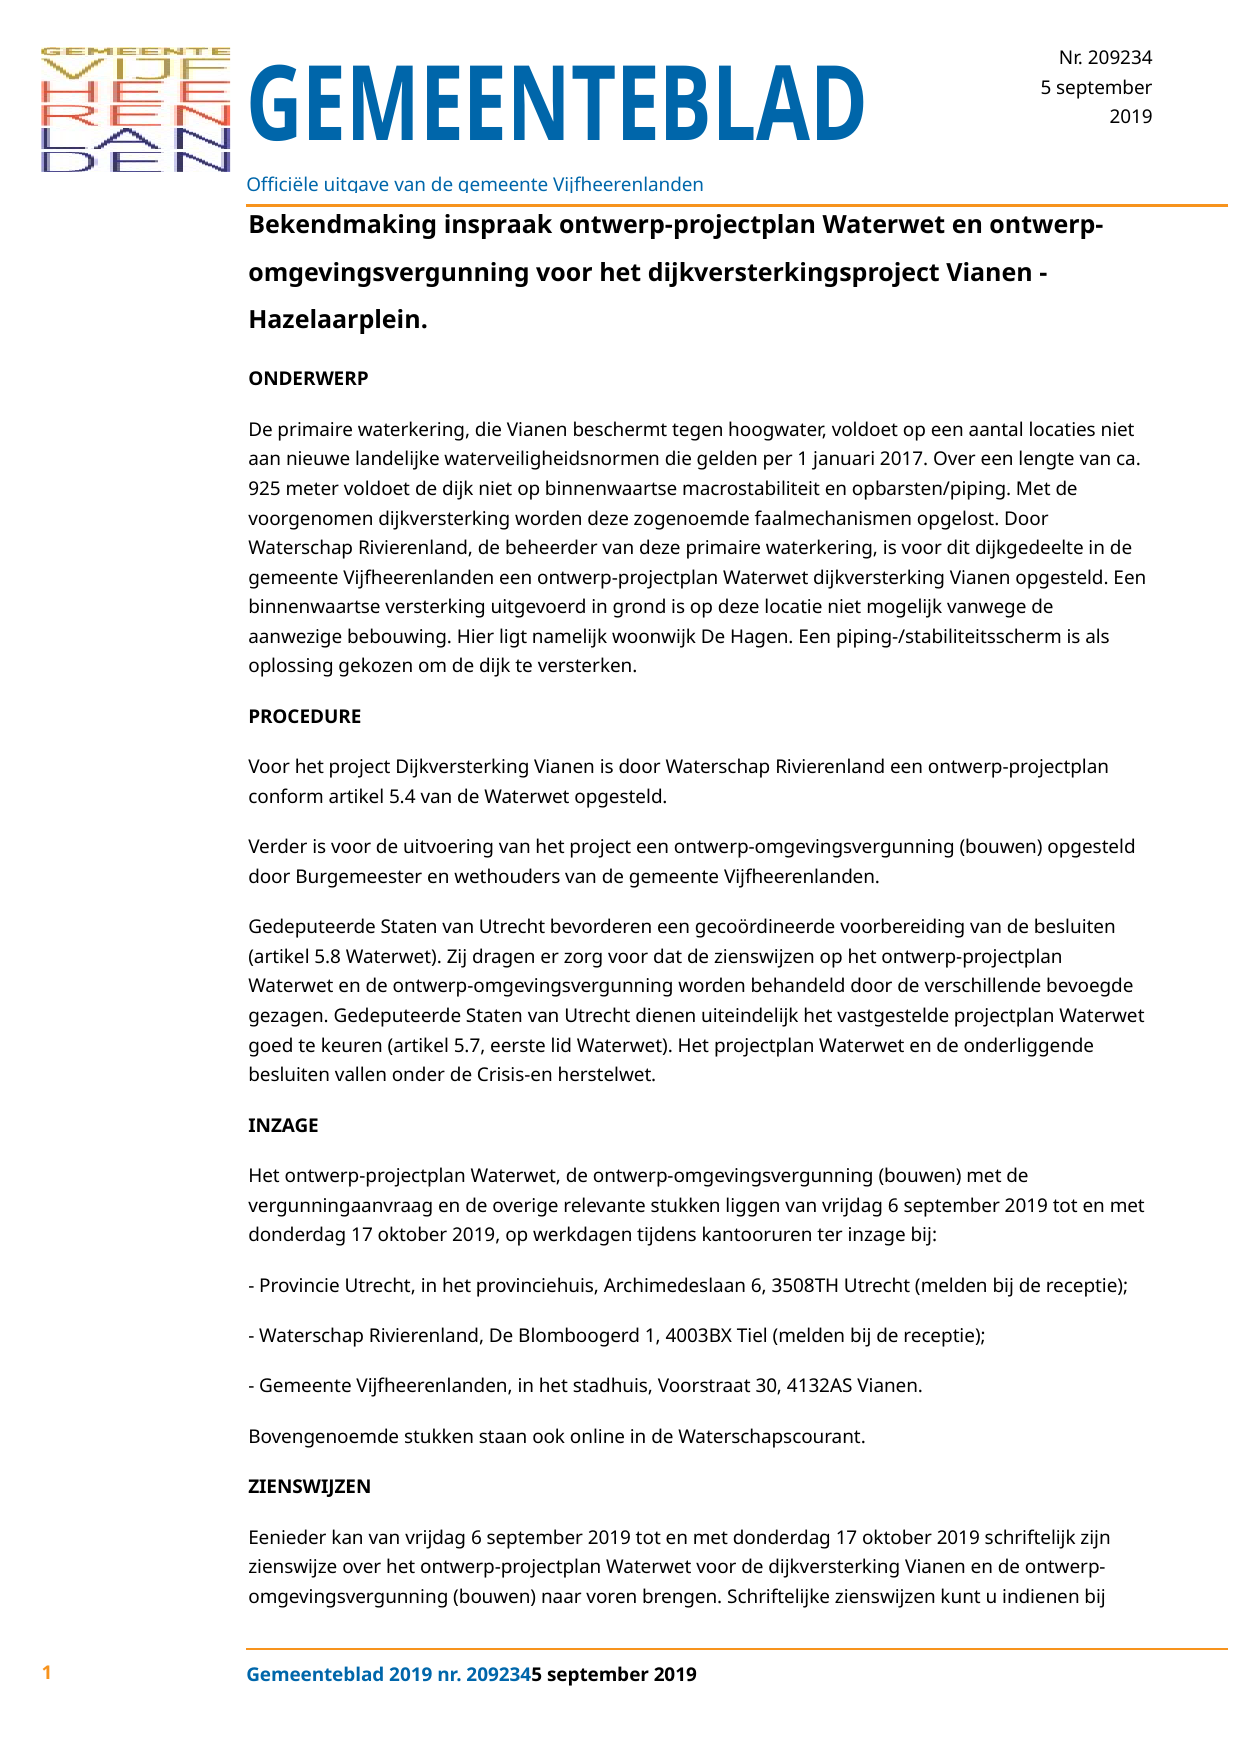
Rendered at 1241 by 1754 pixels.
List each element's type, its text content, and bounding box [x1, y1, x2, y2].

text Verder is voor de uitvoering van het project een ontwerp-omgevingsvergunning (bouwen) opgesteld door Burgemeester en wethouders van de gemeente Vijfheerenlanden. [248, 833, 1152, 889]
text - Provincie Utrecht, in het provinciehuis, Archimedeslaan 6, 3508TH Utrecht (melden bij de receptie); [248, 1272, 1152, 1297]
text INZAGE [248, 1112, 1152, 1137]
text Voor het project Dijkversterking Vianen is door Waterschap Rivierenland een ontwerp-projectplan conform artikel 5.4 van de Waterwet opgesteld. [248, 753, 1152, 809]
text ONDERWERP [248, 366, 1152, 391]
text PROCEDURE [248, 703, 1152, 729]
text Eenieder kan van vrijdag 6 september 2019 tot en met donderdag 17 oktober 2019 schriftelijk zijn zienswijze over het ontwerp-projectplan Waterwet voor de dijkversterking Vianen en de ontwerp-omgevingsvergunning (bouwen) naar voren brengen. Schriftelijke zienswijzen kunt u indienen bij [248, 1524, 1152, 1609]
text Het ontwerp-projectplan Waterwet, de ontwerp-omgevingsvergunning (bouwen) met de vergunningaanvraag en de overige relevante stukken liggen van vrijdag 6 september 2019 tot en met donderdag 17 oktober 2019, op werkdagen tijdens kantooruren ter inzage bij: [248, 1162, 1152, 1247]
text - Gemeente Vijfheerenlanden, in het stadhuis, Voorstraat 30, 4132AS Vianen. [248, 1373, 1152, 1398]
picture [41, 47, 231, 172]
text Bekendmaking inspraak ontwerp-projectplan Waterwet en ontwerp-omgevingsvergunning voor het dijkversterkingsproject Vianen - Hazelaarplein. [248, 207, 1152, 336]
text De primaire waterkering, die Vianen beschermt tegen hoogwater, voldoet op een aantal locaties niet aan nieuwe landelijke waterveiligheidsnormen die gelden per 1 januari 2017. Over een lengte van ca. 925 meter voldoet de dijk niet op binnenwaartse macrostabiliteit en opbarsten/piping. Met de voorgenomen dijkversterking worden deze zogenoemde faalmechanismen opgelost. Door Waterschap Rivierenland, de beheerder van deze primaire waterkering, is voor dit dijkgedeelte in de gemeente Vijfheerenlanden een ontwerp-projectplan Waterwet dijkversterking Vianen opgesteld. Een binnenwaartse versterking uitgevoerd in grond is op deze locatie niet mogelijk vanwege de aanwezige bebouwing. Hier ligt namelijk woonwijk De Hagen. Een piping-/stabiliteitsscherm is als oplossing gekozen om de dijk te versterken. [248, 416, 1152, 678]
text Bovengenoemde stukken staan ook online in de Waterschapscourant. [248, 1423, 1152, 1449]
text Gedeputeerde Staten van Utrecht bevorderen een gecoördineerde voorbereiding van de besluiten (artikel 5.8 Waterwet). Zij dragen er zorg voor dat de zienswijzen op het ontwerp-projectplan Waterwet en de ontwerp-omgevingsvergunning worden behandeld door de verschillende bevoegde gezagen. Gedeputeerde Staten van Utrecht dienen uiteindelijk het vastgestelde projectplan Waterwet goed te keuren (artikel 5.7, eerste lid Waterwet). Het projectplan Waterwet en de onderliggende besluiten vallen onder de Crisis-en herstelwet. [248, 913, 1152, 1087]
text - Waterschap Rivierenland, De Blomboogerd 1, 4003BX Tiel (melden bij de receptie); [248, 1322, 1152, 1348]
text ZIENSWIJZEN [248, 1473, 1152, 1499]
